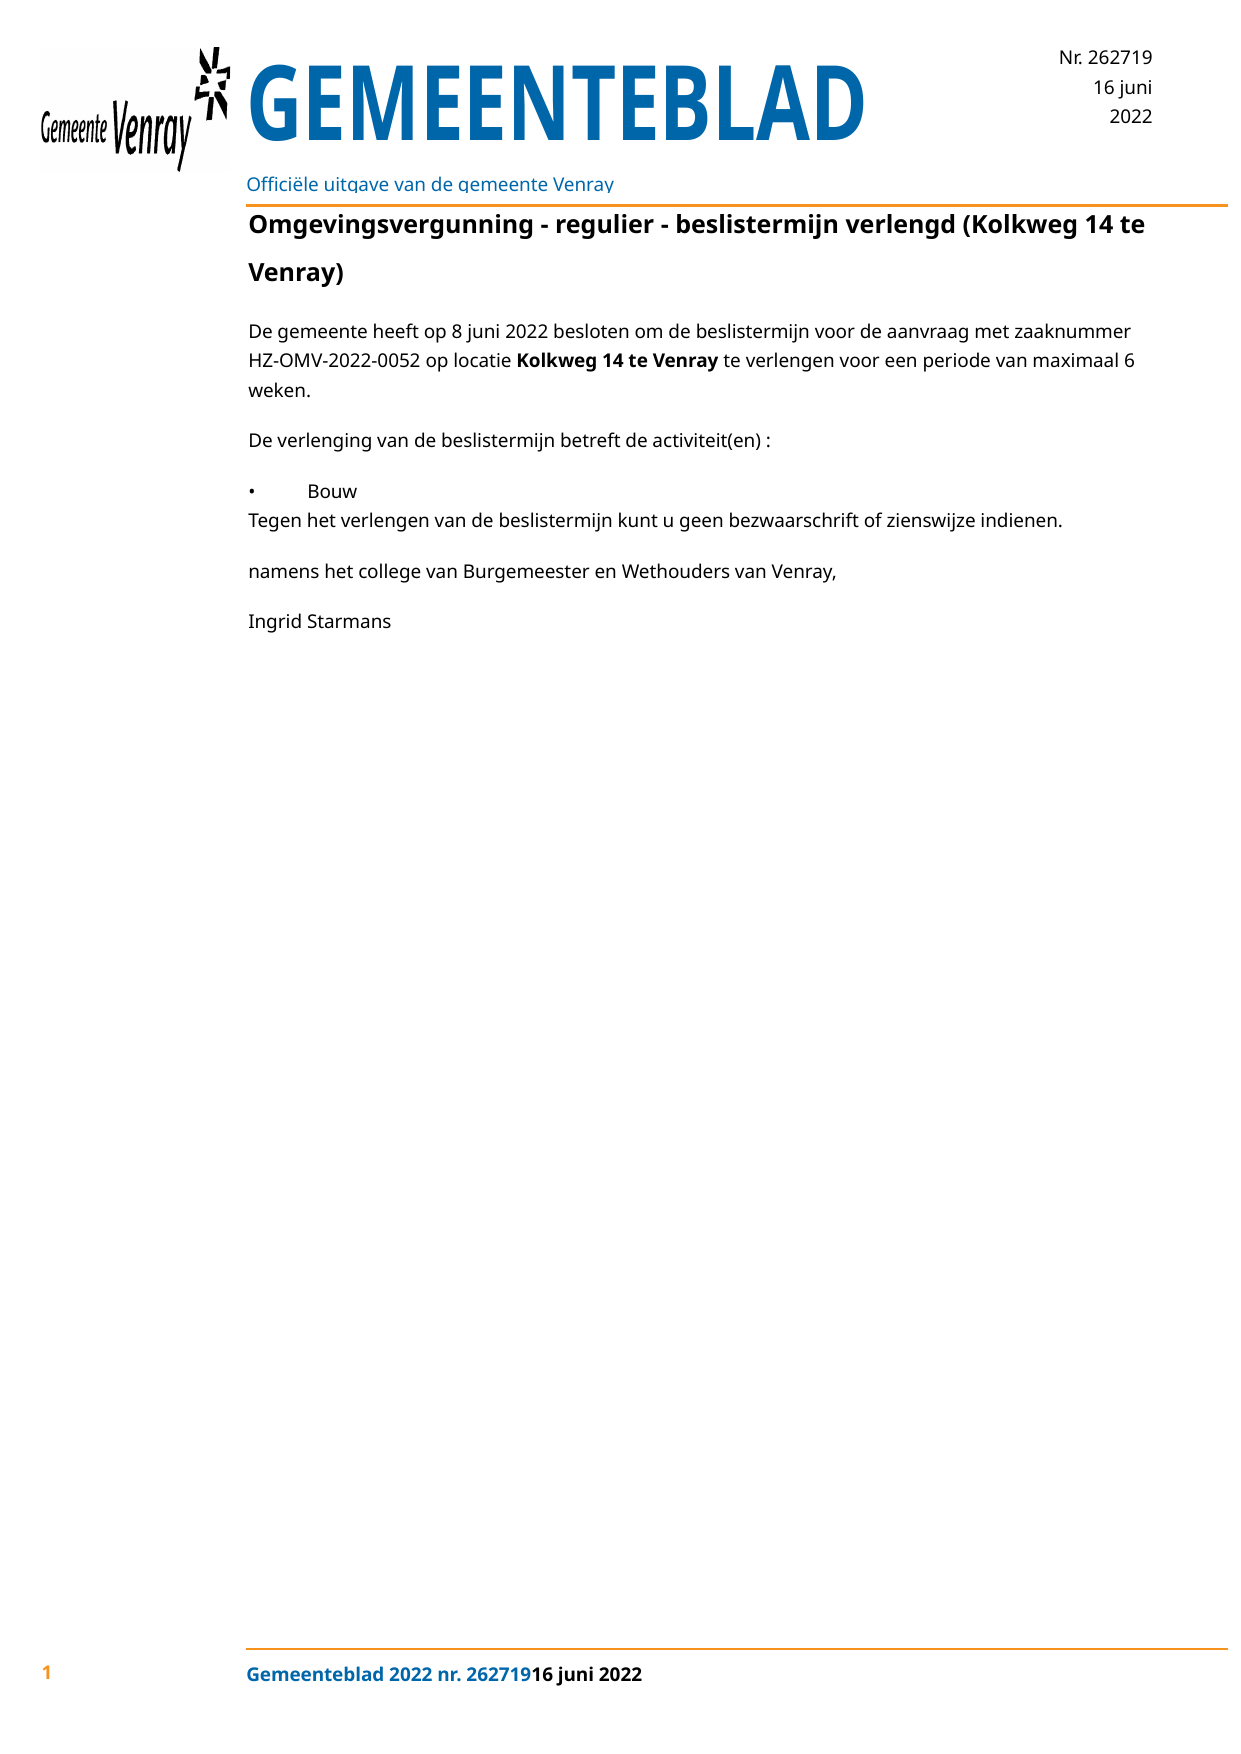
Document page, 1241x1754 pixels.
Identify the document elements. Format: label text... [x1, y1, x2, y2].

list Bouw [248, 478, 1152, 504]
text namens het college van Burgemeester en Wethouders van Venray, [248, 558, 1152, 584]
text De verlenging van de beslistermijn betreft de activiteit(en) : [248, 427, 1152, 453]
text De gemeente heeft op 8 juni 2022 besloten om de beslistermijn voor de aanvraag met zaaknummer HZ-OMV-2022-0052 op locatie Kolkweg 14 te Venray te verlengen voor een periode van maximaal 6 weken. [248, 318, 1152, 403]
text Omgevingsvergunning - regulier - beslistermijn verlengd (Kolkweg 14 te Venray) [248, 207, 1152, 288]
picture [41, 47, 231, 172]
text Tegen het verlengen van de beslistermijn kunt u geen bezwaarschrift of zienswijze indienen. [248, 507, 1152, 533]
text Ingrid Starmans [248, 608, 1152, 634]
